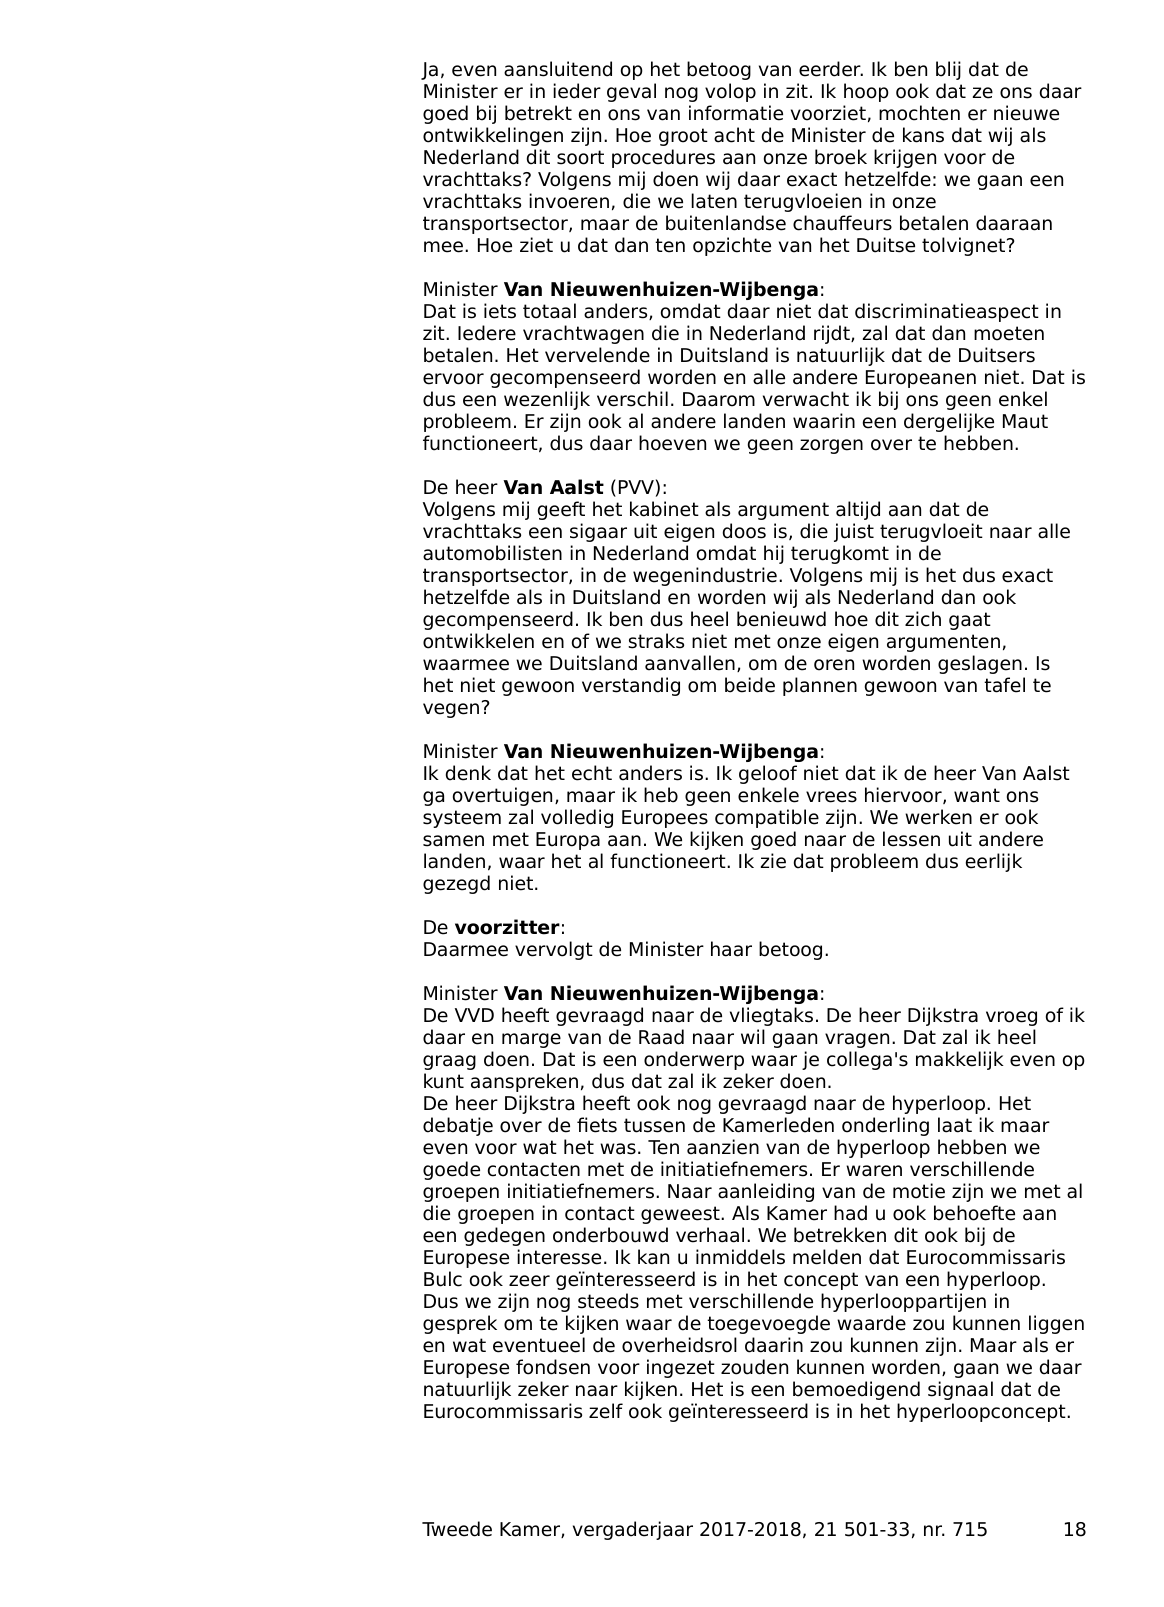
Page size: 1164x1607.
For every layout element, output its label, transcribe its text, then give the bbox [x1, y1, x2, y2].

text Daarmee vervolgt de Minister haar betoog. [422, 939, 1087, 961]
text De voorzitter: [422, 917, 1087, 939]
text Ik denk dat het echt anders is. Ik geloof niet dat ik de heer Van Aalst ga overtuigen, maar ik heb geen enkele vrees hiervoor, want ons systeem zal volledig Europees compatible zijn. We werken er ook samen met Europa aan. We kijken goed naar de lessen uit andere landen, waar het al functioneert. Ik zie dat probleem dus eerlijk gezegd niet. [422, 763, 1087, 895]
text De heer Dijkstra heeft ook nog gevraagd naar de hyperloop. Het debatje over de fiets tussen de Kamerleden onderling laat ik maar even voor wat het was. Ten aanzien van de hyperloop hebben we goede contacten met de initiatiefnemers. Er waren verschillende groepen initiatiefnemers. Naar aanleiding van de motie zijn we met al die groepen in contact geweest. Als Kamer had u ook behoefte aan een gedegen onderbouwd verhaal. We betrekken dit ook bij de Europese interesse. Ik kan u inmiddels melden dat Eurocommissaris Bulc ook zeer geïnteresseerd is in het concept van een hyperloop. Dus we zijn nog steeds met verschillende hyperlooppartijen in gesprek om te kijken waar de toegevoegde waarde zou kunnen liggen en wat eventueel de overheidsrol daarin zou kunnen zijn. Maar als er Europese fondsen voor ingezet zouden kunnen worden, gaan we daar natuurlijk zeker naar kijken. Het is een bemoedigend signaal dat de Eurocommissaris zelf ook geïnteresseerd is in het hyperloopconcept. [422, 1093, 1087, 1423]
text Minister Van Nieuwenhuizen-Wijbenga: [422, 741, 1087, 763]
text Ja, even aansluitend op het betoog van eerder. Ik ben blij dat de Minister er in ieder geval nog volop in zit. Ik hoop ook dat ze ons daar goed bij betrekt en ons van informatie voorziet, mochten er nieuwe ontwikkelingen zijn. Hoe groot acht de Minister de kans dat wij als Nederland dit soort procedures aan onze broek krijgen voor de vrachttaks? Volgens mij doen wij daar exact hetzelfde: we gaan een vrachttaks invoeren, die we laten terugvloeien in onze transportsector, maar de buitenlandse chauffeurs betalen daaraan mee. Hoe ziet u dat dan ten opzichte van het Duitse tolvignet? [422, 59, 1087, 257]
text De heer Van Aalst (PVV): [422, 477, 1087, 499]
text De VVD heeft gevraagd naar de vliegtaks. De heer Dijkstra vroeg of ik daar en marge van de Raad naar wil gaan vragen. Dat zal ik heel graag doen. Dat is een onderwerp waar je collega's makkelijk even op kunt aanspreken, dus dat zal ik zeker doen. [422, 1005, 1087, 1093]
text Volgens mij geeft het kabinet als argument altijd aan dat de vrachttaks een sigaar uit eigen doos is, die juist terugvloeit naar alle automobilisten in Nederland omdat hij terugkomt in de transportsector, in de wegenindustrie. Volgens mij is het dus exact hetzelfde als in Duitsland en worden wij als Nederland dan ook gecompenseerd. Ik ben dus heel benieuwd hoe dit zich gaat ontwikkelen en of we straks niet met onze eigen argumenten, waarmee we Duitsland aanvallen, om de oren worden geslagen. Is het niet gewoon verstandig om beide plannen gewoon van tafel te vegen? [422, 499, 1087, 719]
text Dat is iets totaal anders, omdat daar niet dat discriminatieaspect in zit. Iedere vrachtwagen die in Nederland rijdt, zal dat dan moeten betalen. Het vervelende in Duitsland is natuurlijk dat de Duitsers ervoor gecompenseerd worden en alle andere Europeanen niet. Dat is dus een wezenlijk verschil. Daarom verwacht ik bij ons geen enkel probleem. Er zijn ook al andere landen waarin een dergelijke Maut functioneert, dus daar hoeven we geen zorgen over te hebben. [422, 301, 1087, 455]
text Minister Van Nieuwenhuizen-Wijbenga: [422, 983, 1087, 1005]
text Minister Van Nieuwenhuizen-Wijbenga: [422, 279, 1087, 301]
